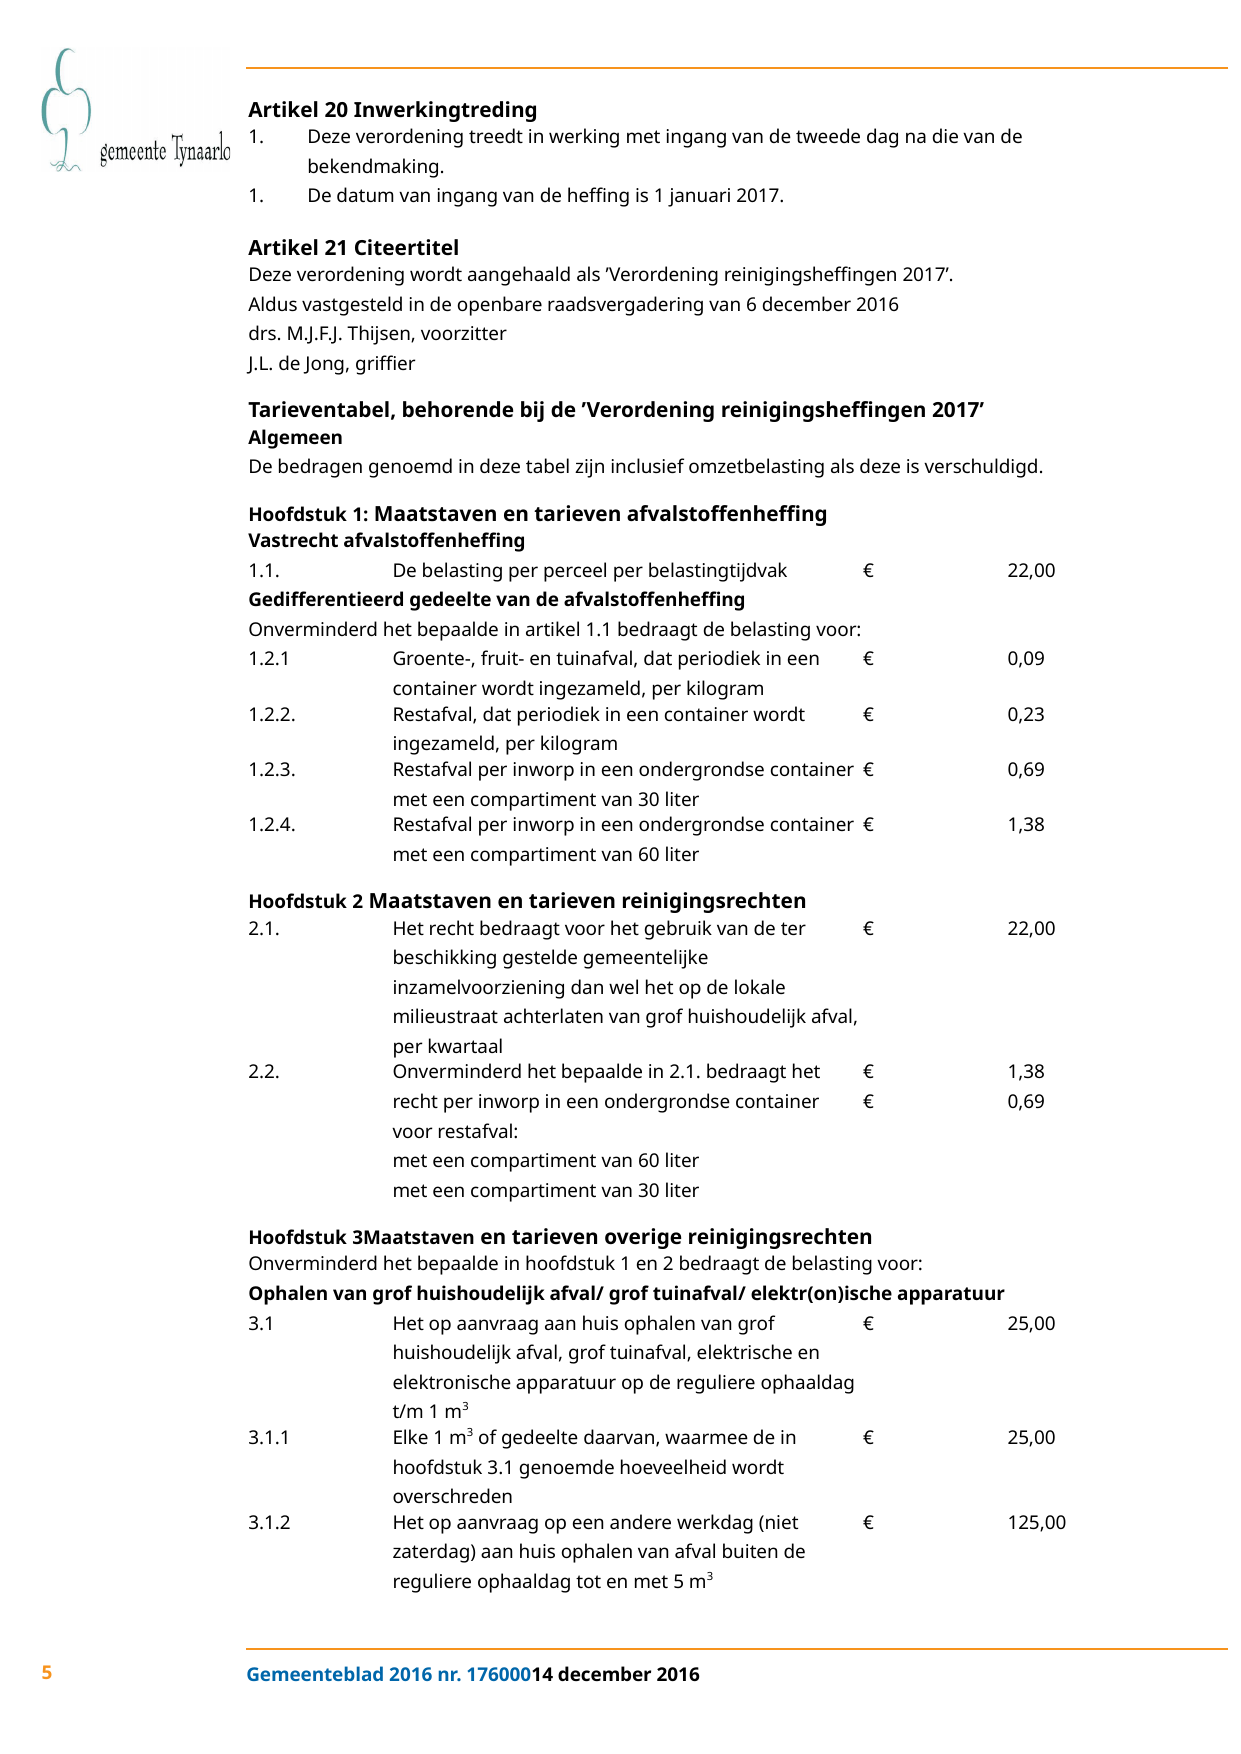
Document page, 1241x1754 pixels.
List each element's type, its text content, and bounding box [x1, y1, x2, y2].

table_header € [863, 1310, 1007, 1424]
table_cell € [863, 812, 1007, 867]
text Vastrecht afvalstoffenheffing [248, 528, 1152, 553]
text Hoofdstuk 1: Maatstaven en tarieven afvalstoffenheffing [248, 499, 1152, 528]
list Deze verordening treedt in werking met ingang van de tweede dag na die van de bekendmaking. [248, 123, 1152, 178]
table_cell € [863, 1509, 1007, 1594]
table_header € [863, 915, 1007, 1059]
table_header De belasting per perceel per belastingtijdvak [392, 558, 863, 583]
table_cell 1.2.2. [248, 701, 392, 756]
table_header Het recht bedraagt voor het gebruik van de ter beschikking gestelde gemeentelijke inzamelvoorziening dan wel het op de lokale milieustraat achterlaten van grof huishoudelijk afval, per kwartaal [392, 915, 863, 1059]
table_cell Elke 1 m3 of gedeelte daarvan, waarmee de in hoofdstuk 3.1 genoemde hoeveelheid wordt overschreden [392, 1424, 863, 1509]
picture [41, 47, 231, 172]
text De bedragen genoemd in deze tabel zijn inclusief omzetbelasting als deze is verschuldigd. [248, 454, 1152, 479]
table_header 22,00 [1007, 558, 1152, 583]
table_cell 2.2. [248, 1059, 392, 1203]
table_cell 1.2.4. [248, 812, 392, 867]
text drs. M.J.F.J. Thijsen, voorzitter [248, 320, 1152, 346]
text Hoofdstuk 2 Maatstaven en tarieven reinigingsrechten [248, 886, 1152, 914]
table_header 2.1. [248, 915, 392, 1059]
table_cell 125,00 [1007, 1509, 1152, 1594]
table_header 3.1 [248, 1310, 392, 1424]
list De datum van ingang van de heffing is 1 januari 2017. [248, 182, 1152, 208]
table_cell Restafval per inworp in een ondergrondse container met een compartiment van 60 liter [392, 812, 863, 867]
text J.L. de Jong, griffier [248, 350, 1152, 376]
text Artikel 20 Inwerkingtreding [248, 95, 1152, 123]
text Ophalen van grof huishoudelijk afval/ grof tuinafval/ elektr(on)ische apparatuur [248, 1280, 1152, 1306]
table_header 0,09 [1007, 646, 1152, 701]
table_cell 1,38 0,69 [1007, 1059, 1152, 1203]
table_header € [863, 558, 1007, 583]
text Aldus vastgesteld in de openbare raadsvergadering van 6 december 2016 [248, 291, 1152, 317]
table_header Het op aanvraag aan huis ophalen van grof huishoudelijk afval, grof tuinafval, elektrische en elektronische apparatuur op de reguliere ophaaldag t/m 1 m3 [392, 1310, 863, 1424]
text Gedifferentieerd gedeelte van de afvalstoffenheffing [248, 586, 1152, 612]
table_header 22,00 [1007, 915, 1152, 1059]
text Hoofdstuk 3Maatstaven en tarieven overige reinigingsrechten [248, 1222, 1152, 1251]
text Onverminderd het bepaalde in artikel 1.1 bedraagt de belasting voor: [248, 616, 1152, 642]
table_cell € € [863, 1059, 1007, 1203]
text Tarieventabel, behorende bij de ’Verordening reinigingsheffingen 2017’ [248, 396, 1152, 424]
table_header € [863, 646, 1007, 701]
table_cell 3.1.1 [248, 1424, 392, 1509]
table_cell € [863, 1424, 1007, 1509]
table_cell € [863, 756, 1007, 812]
text Deze verordening wordt aangehaald als ’Verordening reinigingsheffingen 2017’. [248, 261, 1152, 287]
table_cell Restafval per inworp in een ondergrondse container met een compartiment van 30 liter [392, 756, 863, 812]
table_header 25,00 [1007, 1310, 1152, 1424]
table_header Groente-, fruit- en tuinafval, dat periodiek in een container wordt ingezameld, per kilogram [392, 646, 863, 701]
table_cell Het op aanvraag op een andere werkdag (niet zaterdag) aan huis ophalen van afval buiten de reguliere ophaaldag tot en met 5 m3 [392, 1509, 863, 1594]
table_cell 3.1.2 [248, 1509, 392, 1594]
table_header 1.2.1 [248, 646, 392, 701]
table_cell 1.2.3. [248, 756, 392, 812]
table_cell 0,69 [1007, 756, 1152, 812]
text Onverminderd het bepaalde in hoofdstuk 1 en 2 bedraagt de belasting voor: [248, 1251, 1152, 1276]
table_cell 1,38 [1007, 812, 1152, 867]
text Artikel 21 Citeertitel [248, 233, 1152, 261]
table_cell 25,00 [1007, 1424, 1152, 1509]
table_header 1.1. [248, 558, 392, 583]
table_cell Onverminderd het bepaalde in 2.1. bedraagt het recht per inworp in een ondergrondse container voor restafval: met een compartiment van 60 liter met een compartiment van 30 liter [392, 1059, 863, 1203]
table_cell 0,23 [1007, 701, 1152, 756]
text Algemeen [248, 424, 1152, 450]
table_cell € [863, 701, 1007, 756]
table_cell Restafval, dat periodiek in een container wordt ingezameld, per kilogram [392, 701, 863, 756]
